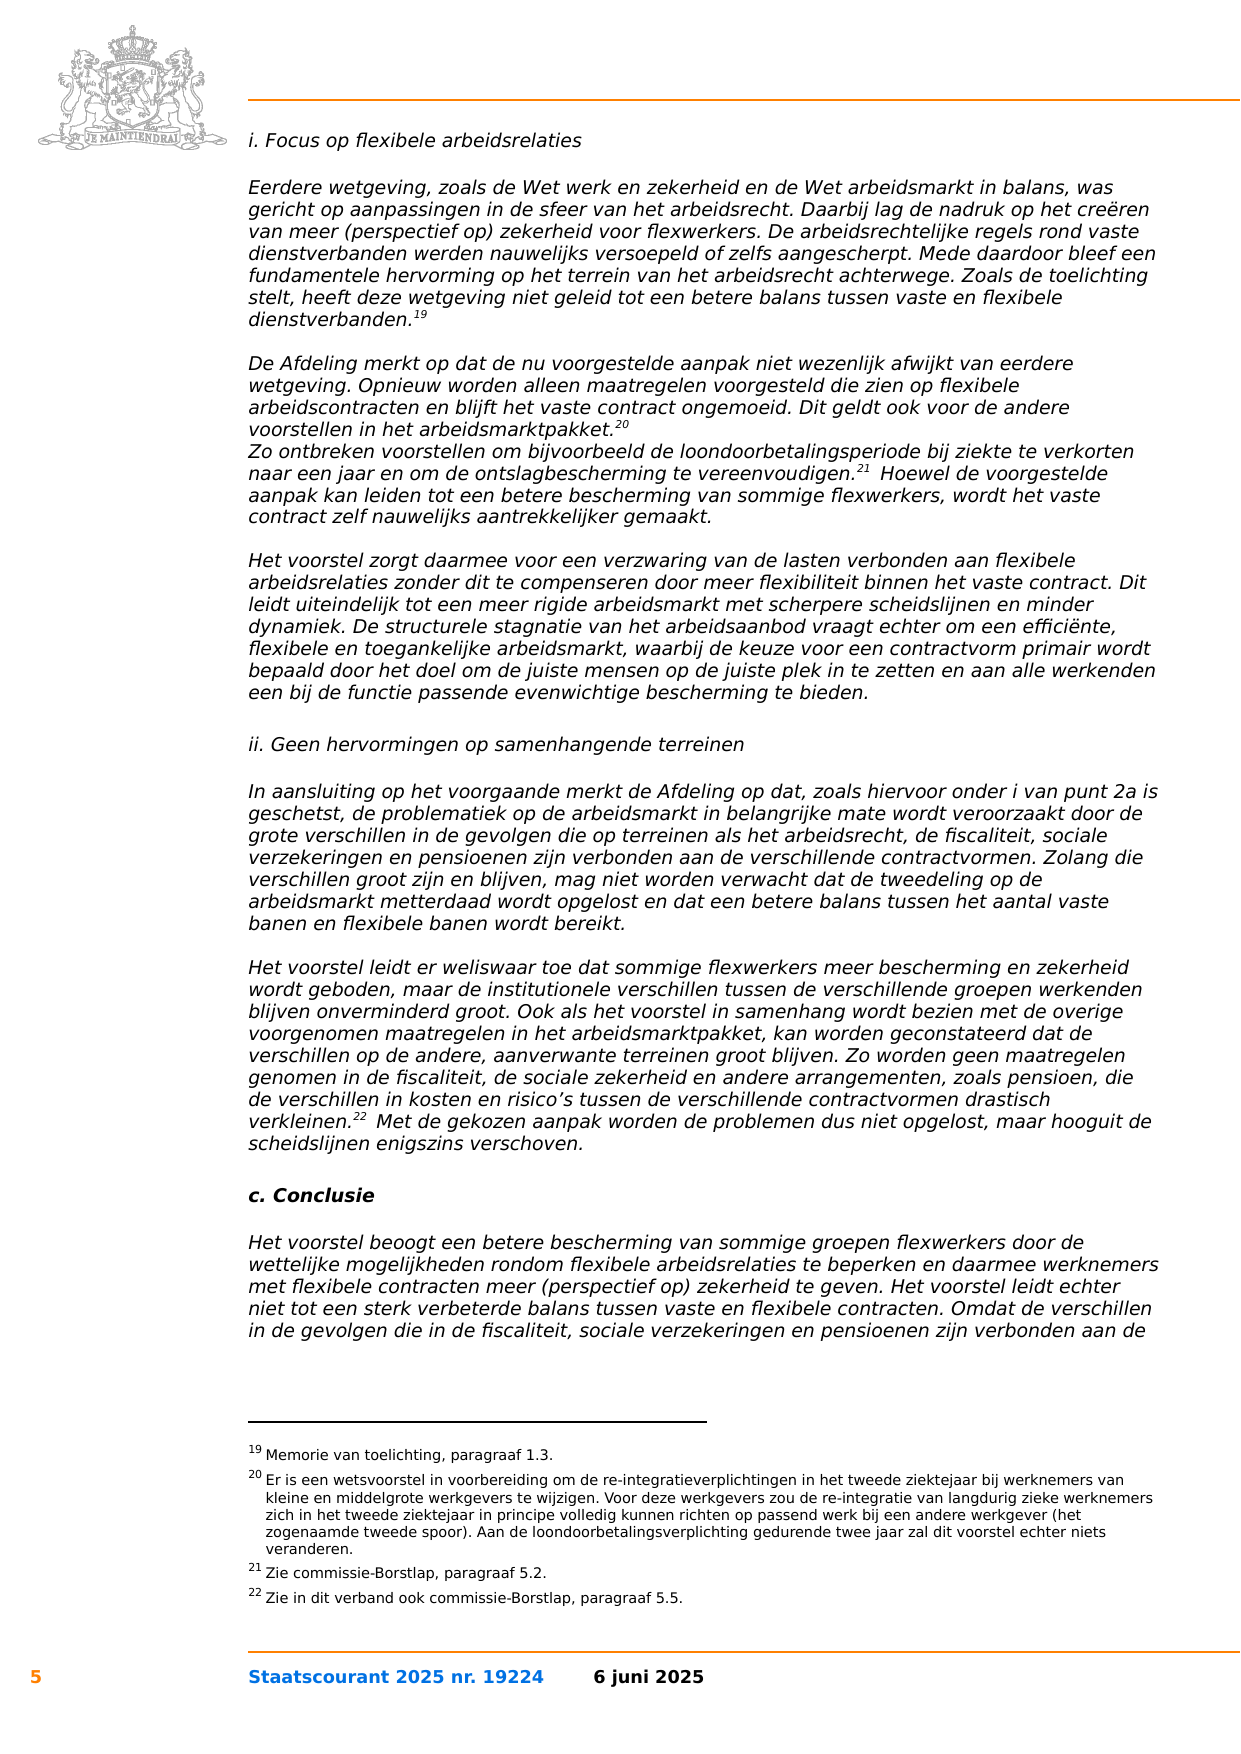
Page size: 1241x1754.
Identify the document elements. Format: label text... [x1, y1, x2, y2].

picture [38, 25, 227, 150]
text Zie in dit verband ook commissie-Borstlap, paragraaf 5.5. [248, 1586, 1163, 1608]
subtitle ii. Geen hervormingen op samenhangende terreinen [248, 734, 1163, 756]
text Zie commissie-Borstlap, paragraaf 5.2. [248, 1561, 1163, 1583]
text Het voorstel zorgt daarmee voor een verzwaring van de lasten verbonden aan flexibele arbeidsrelaties zonder dit te compenseren door meer flexibiliteit binnen het vaste contract. Dit leidt uiteindelijk tot een meer rigide arbeidsmarkt met scherpere scheidslijnen en minder dynamiek. De structurele stagnatie van het arbeidsaanbod vraagt echter om een efficiënte, flexibele en toegankelijke arbeidsmarkt, waarbij de keuze voor een contractvorm primair wordt bepaald door het doel om de juiste mensen op de juiste plek in te zetten en aan alle werkenden een bij de functie passende evenwichtige bescherming te bieden. [248, 550, 1163, 704]
text Het voorstel beoogt een betere bescherming van sommige groepen flexwerkers door de wettelijke mogelijkheden rondom flexibele arbeidsrelaties te beperken en daarmee werknemers met flexibele contracten meer (perspectief op) zekerheid te geven. Het voorstel leidt echter niet tot een sterk verbeterde balans tussen vaste en flexibele contracten. Omdat de verschillen in de gevolgen die in de fiscaliteit, sociale verzekeringen en pensioenen zijn verbonden aan de [248, 1232, 1163, 1342]
text Memorie van toelichting, paragraaf 1.3. [248, 1443, 1163, 1465]
text Het voorstel leidt er weliswaar toe dat sommige flexwerkers meer bescherming en zekerheid wordt geboden, maar de institutionele verschillen tussen de verschillende groepen werkenden blijven onverminderd groot. Ook als het voorstel in samenhang wordt bezien met de overige voorgenomen maatregelen in het arbeidsmarktpakket, kan worden geconstateerd dat de verschillen op de andere, aanverwante terreinen groot blijven. Zo worden geen maatregelen genomen in de fiscaliteit, de sociale zekerheid en andere arrangementen, zoals pensioen, die de verschillen in kosten en risico’s tussen de verschillende contractvormen drastisch verkleinen. Met de gekozen aanpak worden de problemen dus niet opgelost, maar hooguit de scheidslijnen enigszins verschoven. [248, 957, 1163, 1155]
text De Afdeling merkt op dat de nu voorgestelde aanpak niet wezenlijk afwijkt van eerdere wetgeving. Opnieuw worden alleen maatregelen voorgesteld die zien op flexibele arbeidscontracten en blijft het vaste contract ongemoeid. Dit geldt ook voor de andere voorstellen in het arbeidsmarktpakket. [248, 353, 1163, 441]
subtitle c. Conclusie [248, 1185, 1163, 1207]
text In aansluiting op het voorgaande merkt de Afdeling op dat, zoals hiervoor onder i van punt 2a is geschetst, de problematiek op de arbeidsmarkt in belangrijke mate wordt veroorzaakt door de grote verschillen in de gevolgen die op terreinen als het arbeidsrecht, de fiscaliteit, sociale verzekeringen en pensioenen zijn verbonden aan de verschillende contractvormen. Zolang die verschillen groot zijn en blijven, mag niet worden verwacht dat de tweedeling op de arbeidsmarkt metterdaad wordt opgelost en dat een betere balans tussen het aantal vaste banen en flexibele banen wordt bereikt. [248, 781, 1163, 935]
text Zo ontbreken voorstellen om bijvoorbeeld de loondoorbetalingsperiode bij ziekte te verkorten naar een jaar en om de ontslagbescherming te vereenvoudigen. Hoewel de voorgestelde aanpak kan leiden tot een betere bescherming van sommige flexwerkers, wordt het vaste contract zelf nauwelijks aantrekkelijker gemaakt. [248, 441, 1163, 528]
subtitle i. Focus op flexibele arbeidsrelaties [248, 130, 1163, 152]
text Er is een wetsvoorstel in voorbereiding om de re-integratieverplichtingen in het tweede ziektejaar bij werknemers van kleine en middelgrote werkgevers te wijzigen. Voor deze werkgevers zou de re-integratie van langdurig zieke werknemers zich in het tweede ziektejaar in principe volledig kunnen richten op passend werk bij een andere werkgever (het zogenaamde tweede spoor). Aan de loondoorbetalingsverplichting gedurende twee jaar zal dit voorstel echter niets veranderen. [248, 1468, 1163, 1558]
text Eerdere wetgeving, zoals de Wet werk en zekerheid en de Wet arbeidsmarkt in balans, was gericht op aanpassingen in de sfeer van het arbeidsrecht. Daarbij lag de nadruk op het creëren van meer (perspectief op) zekerheid voor flexwerkers. De arbeidsrechtelijke regels rond vaste dienstverbanden werden nauwelijks versoepeld of zelfs aangescherpt. Mede daardoor bleef een fundamentele hervorming op het terrein van het arbeidsrecht achterwege. Zoals de toelichting stelt, heeft deze wetgeving niet geleid tot een betere balans tussen vaste en flexibele dienstverbanden. [248, 177, 1163, 331]
